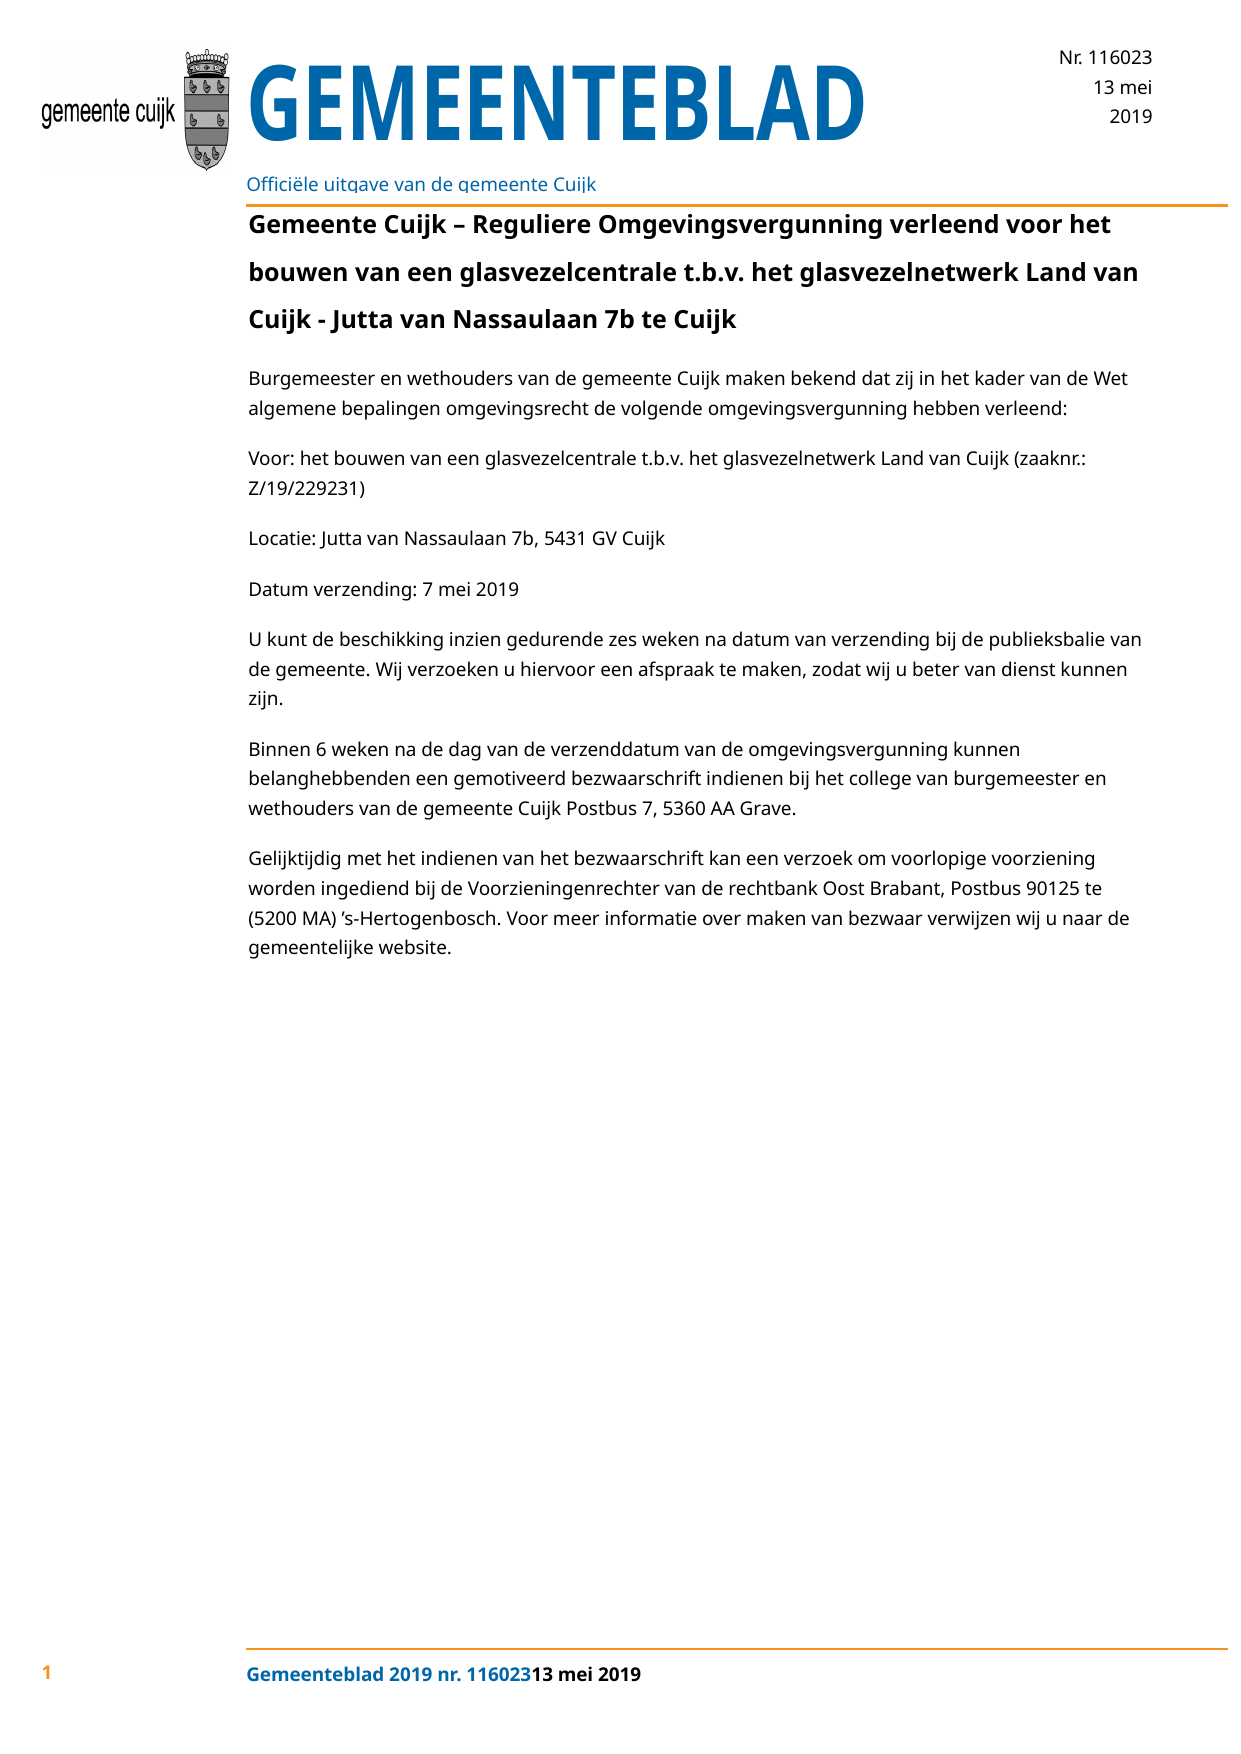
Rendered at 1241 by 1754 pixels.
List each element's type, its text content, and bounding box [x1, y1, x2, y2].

text Gemeente Cuijk – Reguliere Omgevingsvergunning verleend voor het bouwen van een glasvezelcentrale t.b.v. het glasvezelnetwerk Land van Cuijk - Jutta van Nassaulaan 7b te Cuijk [248, 207, 1152, 336]
text Locatie: Jutta van Nassaulaan 7b, 5431 GV Cuijk [248, 526, 1152, 551]
text U kunt de beschikking inzien gedurende zes weken na datum van verzending bij de publieksbalie van de gemeente. Wij verzoeken u hiervoor een afspraak te maken, zodat wij u beter van dienst kunnen zijn. [248, 626, 1152, 711]
text Datum verzending: 7 mei 2019 [248, 576, 1152, 602]
text Binnen 6 weken na de dag van de verzenddatum van de omgevingsvergunning kunnen belanghebbenden een gemotiveerd bezwaarschrift indienen bij het college van burgemeester en wethouders van de gemeente Cuijk Postbus 7, 5360 AA Grave. [248, 736, 1152, 821]
text Burgemeester en wethouders van de gemeente Cuijk maken bekend dat zij in het kader van de Wet algemene bepalingen omgevingsrecht de volgende omgevingsvergunning hebben verleend: [248, 366, 1152, 421]
text Voor: het bouwen van een glasvezelcentrale t.b.v. het glasvezelnetwerk Land van Cuijk (zaaknr.: Z/19/229231) [248, 446, 1152, 501]
picture [41, 47, 231, 172]
text Gelijktijdig met het indienen van het bezwaarschrift kan een verzoek om voorlopige voorziening worden ingediend bij de Voorzieningenrechter van de rechtbank Oost Brabant, Postbus 90125 te (5200 MA) ’s-Hertogenbosch. Voor meer informatie over maken van bezwaar verwijzen wij u naar de gemeentelijke website. [248, 846, 1152, 960]
